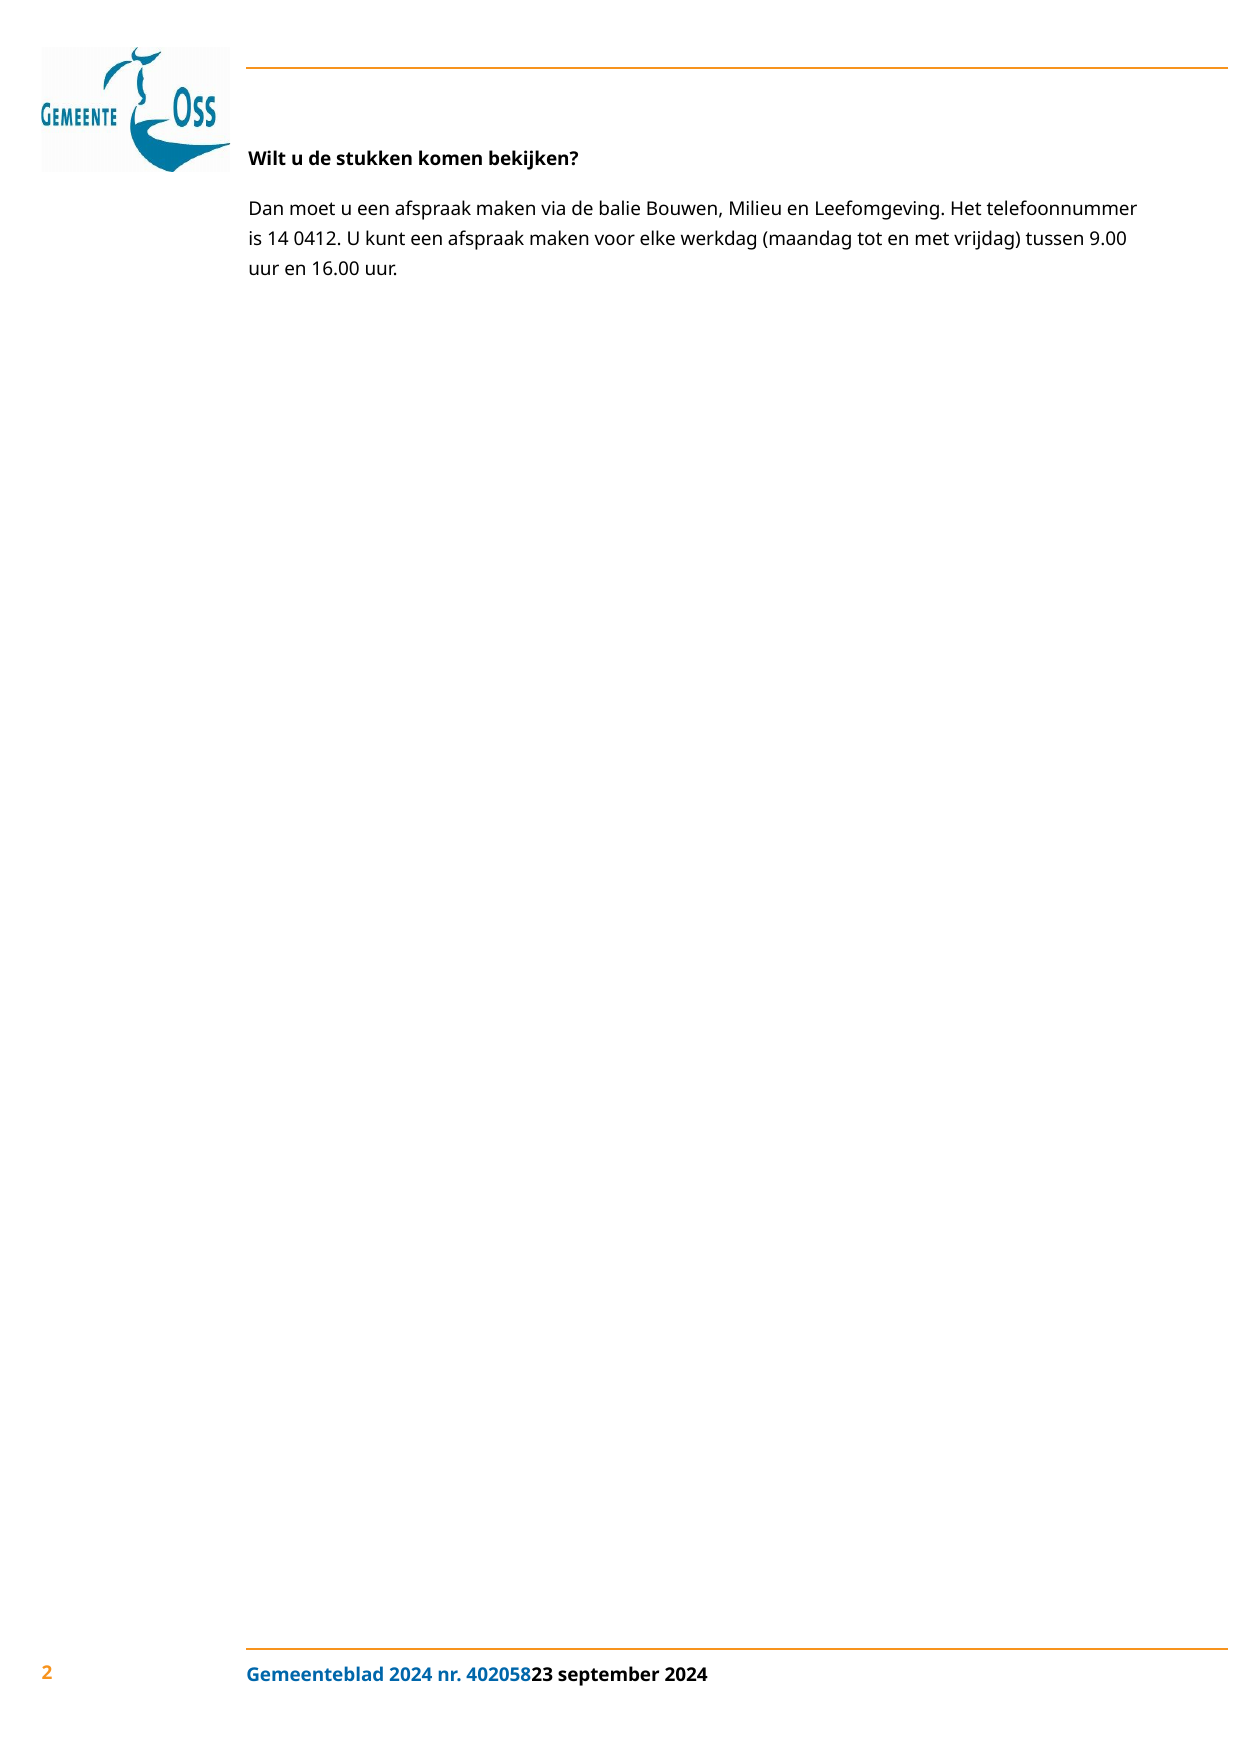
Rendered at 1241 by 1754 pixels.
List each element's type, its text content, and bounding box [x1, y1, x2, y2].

text Wilt u de stukken komen bekijken? [248, 145, 1152, 171]
text Dan moet u een afspraak maken via de balie Bouwen, Milieu en Leefomgeving. Het telefoonnummer is 14 0412. U kunt een afspraak maken voor elke werkdag (maandag tot en met vrijdag) tussen 9.00 uur en 16.00 uur. [248, 196, 1152, 281]
picture [41, 47, 231, 172]
